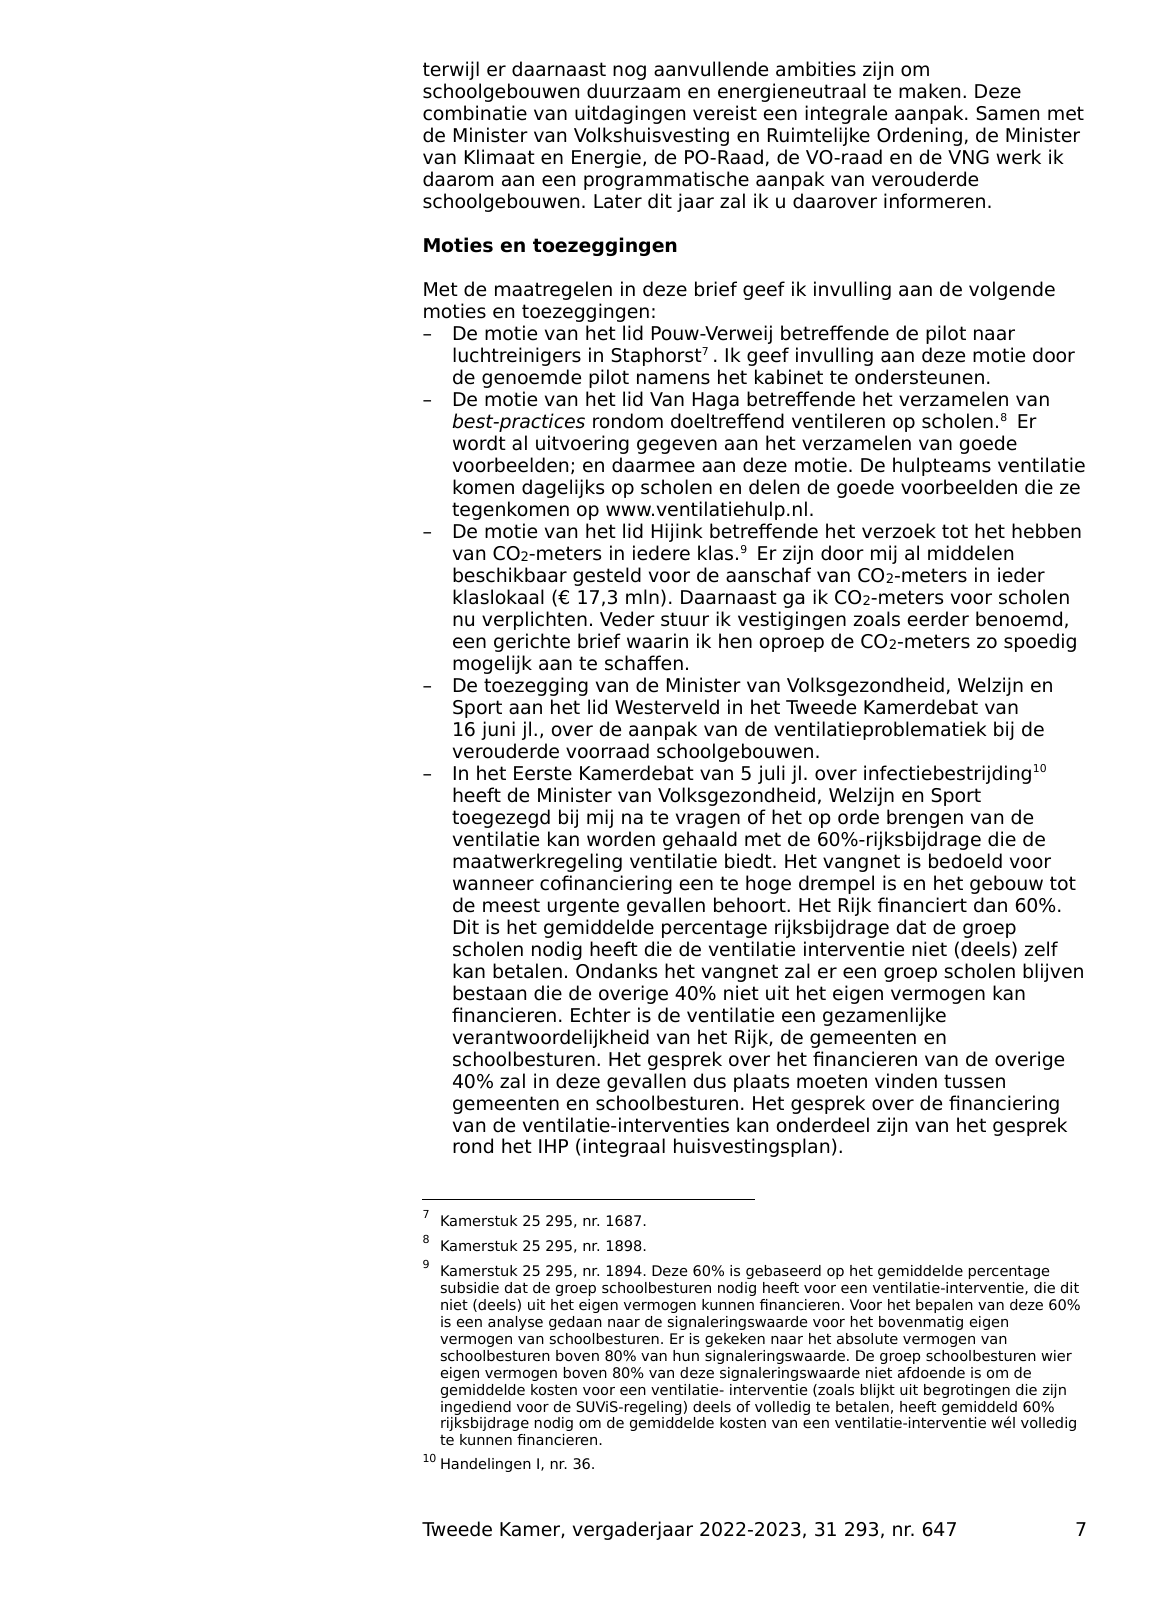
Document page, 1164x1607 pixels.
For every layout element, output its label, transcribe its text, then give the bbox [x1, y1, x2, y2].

text – In het Eerste Kamerdebat van 5 juli jl. over infectiebestrijding heeft de Minister van Volksgezondheid, Welzijn en Sport toegezegd bij mij na te vragen of het op orde brengen van de ventilatie kan worden gehaald met de 60%-rijksbijdrage die de maatwerkregeling ventilatie biedt. Het vangnet is bedoeld voor wanneer cofinanciering een te hoge drempel is en het gebouw tot de meest urgente gevallen behoort. Het Rijk financiert dan 60%. Dit is het gemiddelde percentage rijksbijdrage dat de groep scholen nodig heeft die de ventilatie interventie niet (deels) zelf kan betalen. Ondanks het vangnet zal er een groep scholen blijven bestaan die de overige 40% niet uit het eigen vermogen kan financieren. Echter is de ventilatie een gezamenlijke verantwoordelijkheid van het Rijk, de gemeenten en schoolbesturen. Het gesprek over het financieren van de overige 40% zal in deze gevallen dus plaats moeten vinden tussen gemeenten en schoolbesturen. Het gesprek over de financiering van de ventilatie-interventies kan onderdeel zijn van het gesprek rond het IHP (integraal huisvestingsplan). [422, 763, 1087, 1158]
text Kamerstuk 25 295, nr. 1687. [422, 1208, 1087, 1231]
text – De toezegging van de Minister van Volksgezondheid, Welzijn en Sport aan het lid Westerveld in het Tweede Kamerdebat van 16 juni jl., over de aanpak van de ventilatieproblematiek bij de verouderde voorraad schoolgebouwen. [422, 675, 1087, 763]
text Handelingen I, nr. 36. [422, 1452, 1087, 1474]
text – De motie van het lid Pouw-Verweij betreffende de pilot naar luchtreinigers in Staphorst. Ik geef invulling aan deze motie door de genoemde pilot namens het kabinet te ondersteunen. [422, 323, 1087, 389]
text Met de maatregelen in deze brief geef ik invulling aan de volgende moties en toezeggingen: [422, 279, 1087, 323]
text Kamerstuk 25 295, nr. 1894. Deze 60% is gebaseerd op het gemiddelde percentage subsidie dat de groep schoolbesturen nodig heeft voor een ventilatie-interventie, die dit niet (deels) uit het eigen vermogen kunnen financieren. Voor het bepalen van deze 60% is een analyse gedaan naar de signaleringswaarde voor het bovenmatig eigen vermogen van schoolbesturen. Er is gekeken naar het absolute vermogen van schoolbesturen boven 80% van hun signaleringswaarde. De groep schoolbesturen wier eigen vermogen boven 80% van deze signaleringswaarde niet afdoende is om de gemiddelde kosten voor een ventilatie- interventie (zoals blijkt uit begrotingen die zijn ingediend voor de SUViS-regeling) deels of volledig te betalen, heeft gemiddeld 60% rijksbijdrage nodig om de gemiddelde kosten van een ventilatie-interventie wél volledig te kunnen financieren. [422, 1258, 1087, 1449]
text Kamerstuk 25 295, nr. 1898. [422, 1233, 1087, 1256]
text – De motie van het lid Van Haga betreffende het verzamelen van best-practices rondom doeltreffend ventileren op scholen. Er wordt al uitvoering gegeven aan het verzamelen van goede voorbeelden; en daarmee aan deze motie. De hulpteams ventilatie komen dagelijks op scholen en delen de goede voorbeelden die ze tegenkomen op www.ventilatiehulp.nl. [422, 389, 1087, 521]
text – De motie van het lid Hijink betreffende het verzoek tot het hebben van CO2-meters in iedere klas. Er zijn door mij al middelen beschikbaar gesteld voor de aanschaf van CO2-meters in ieder klaslokaal (€ 17,3 mln). Daarnaast ga ik CO2-meters voor scholen nu verplichten. Veder stuur ik vestigingen zoals eerder benoemd, een gerichte brief waarin ik hen oproep de CO2-meters zo spoedig mogelijk aan te schaffen. [422, 521, 1087, 675]
subtitle Moties en toezeggingen [422, 235, 1087, 257]
text terwijl er daarnaast nog aanvullende ambities zijn om schoolgebouwen duurzaam en energieneutraal te maken. Deze combinatie van uitdagingen vereist een integrale aanpak. Samen met de Minister van Volkshuisvesting en Ruimtelijke Ordening, de Minister van Klimaat en Energie, de PO-Raad, de VO-raad en de VNG werk ik daarom aan een programmatische aanpak van verouderde schoolgebouwen. Later dit jaar zal ik u daarover informeren. [422, 59, 1087, 213]
